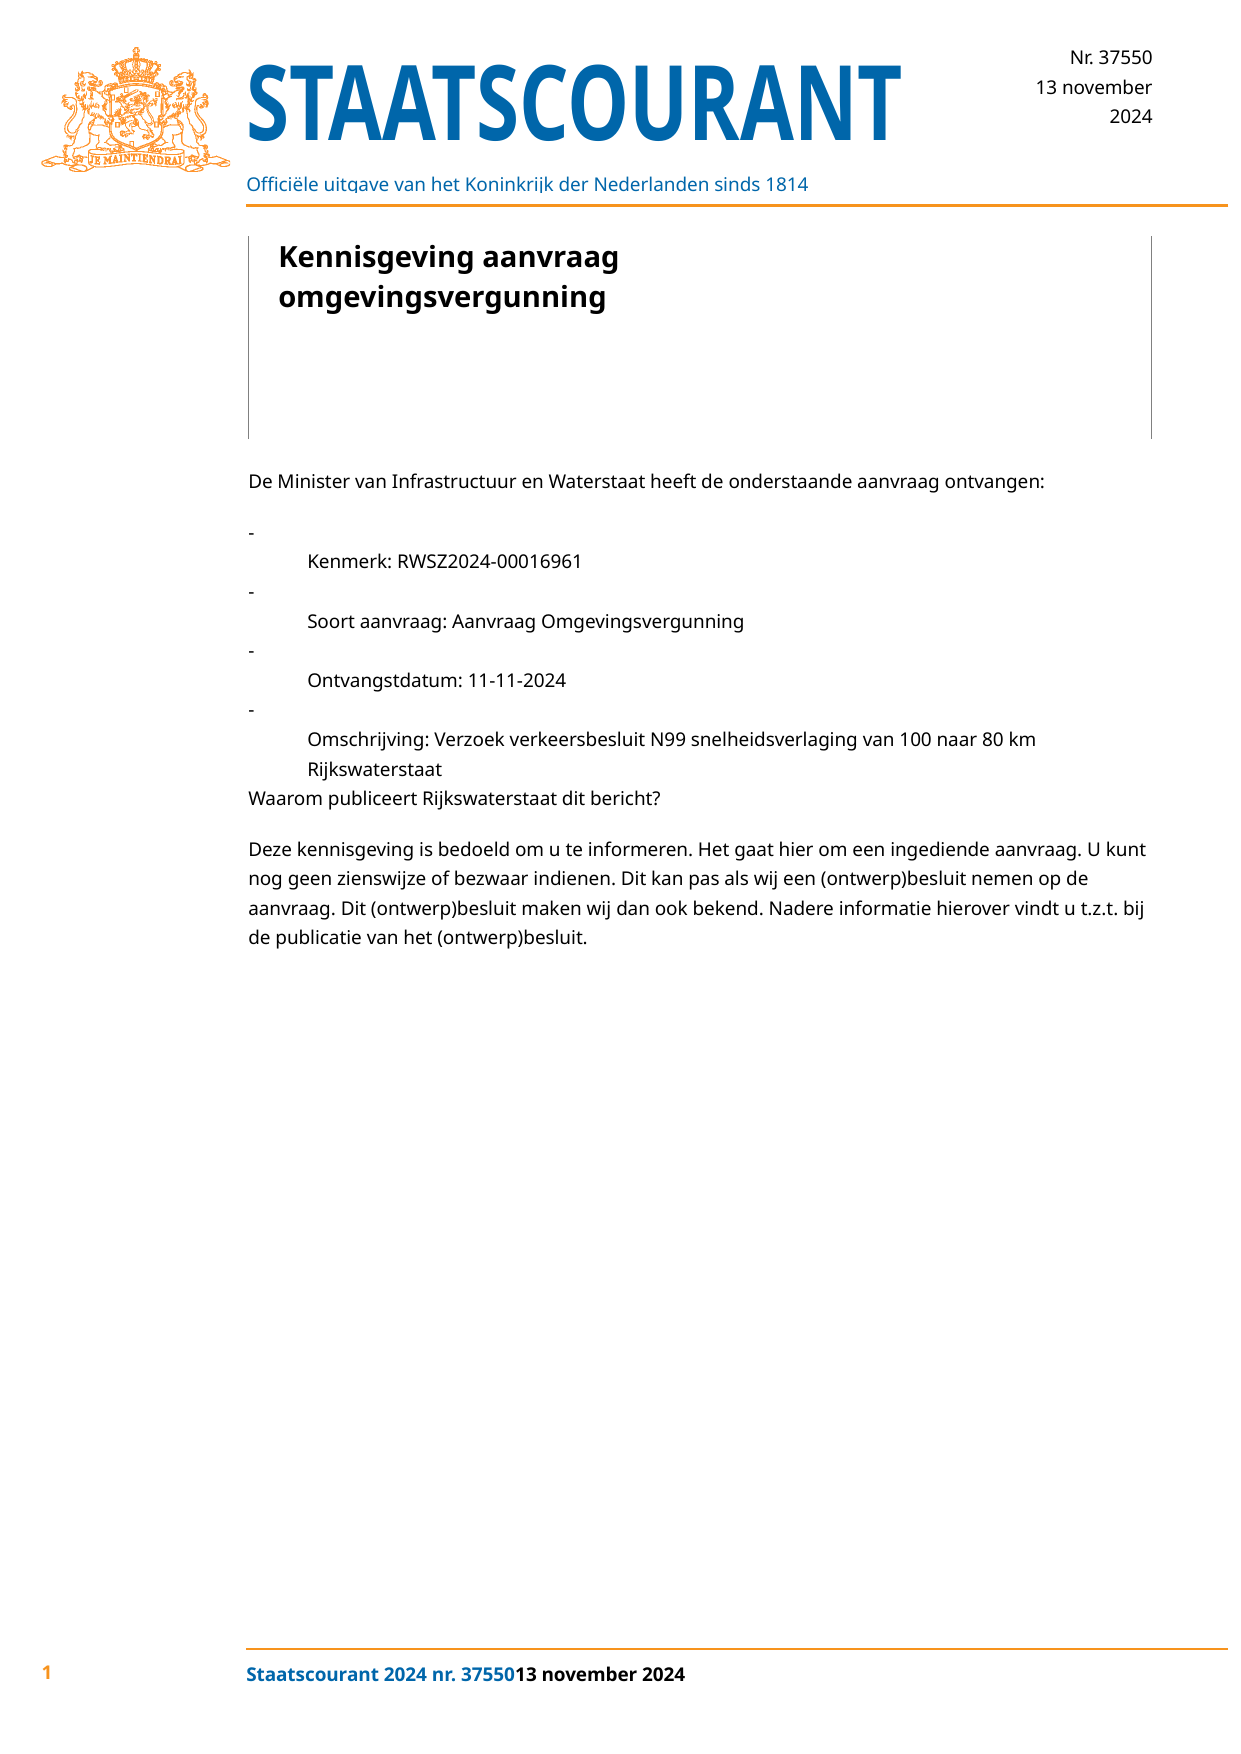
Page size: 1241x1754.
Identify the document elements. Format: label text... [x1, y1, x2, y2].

list Soort aanvraag: Aanvraag Omgevingsvergunning [248, 608, 1152, 633]
list Omschrijving: Verzoek verkeersbesluit N99 snelheidsverlaging van 100 naar 80 km Rijkswaterstaat [248, 726, 1152, 781]
picture [41, 47, 231, 172]
text Waarom publiceert Rijkswaterstaat dit bericht? [248, 785, 1152, 811]
table_header [850, 236, 912, 413]
table_header Kennisgeving aanvraag omgevingsvergunning [249, 236, 850, 439]
text Deze kennisgeving is bedoeld om u te informeren. Het gaat hier om een ingediende aanvraag. U kunt nog geen zienswijze of bezwaar indienen. Dit kan pas als wij een (ontwerp)besluit nemen op de aanvraag. Dit (ontwerp)besluit maken wij dan ook bekend. Nadere informatie hierover vindt u t.z.t. bij de publicatie van het (ontwerp)besluit. [248, 836, 1152, 950]
table_header [1090, 236, 1151, 413]
table_header [850, 414, 1151, 439]
list Kenmerk: RWSZ2024-00016961 [248, 549, 1152, 574]
text De Minister van Infrastructuur en Waterstaat heeft de onderstaande aanvraag ontvangen: [248, 469, 1152, 494]
picture [912, 236, 1090, 414]
list Ontvangstdatum: 11-11-2024 [248, 667, 1152, 693]
